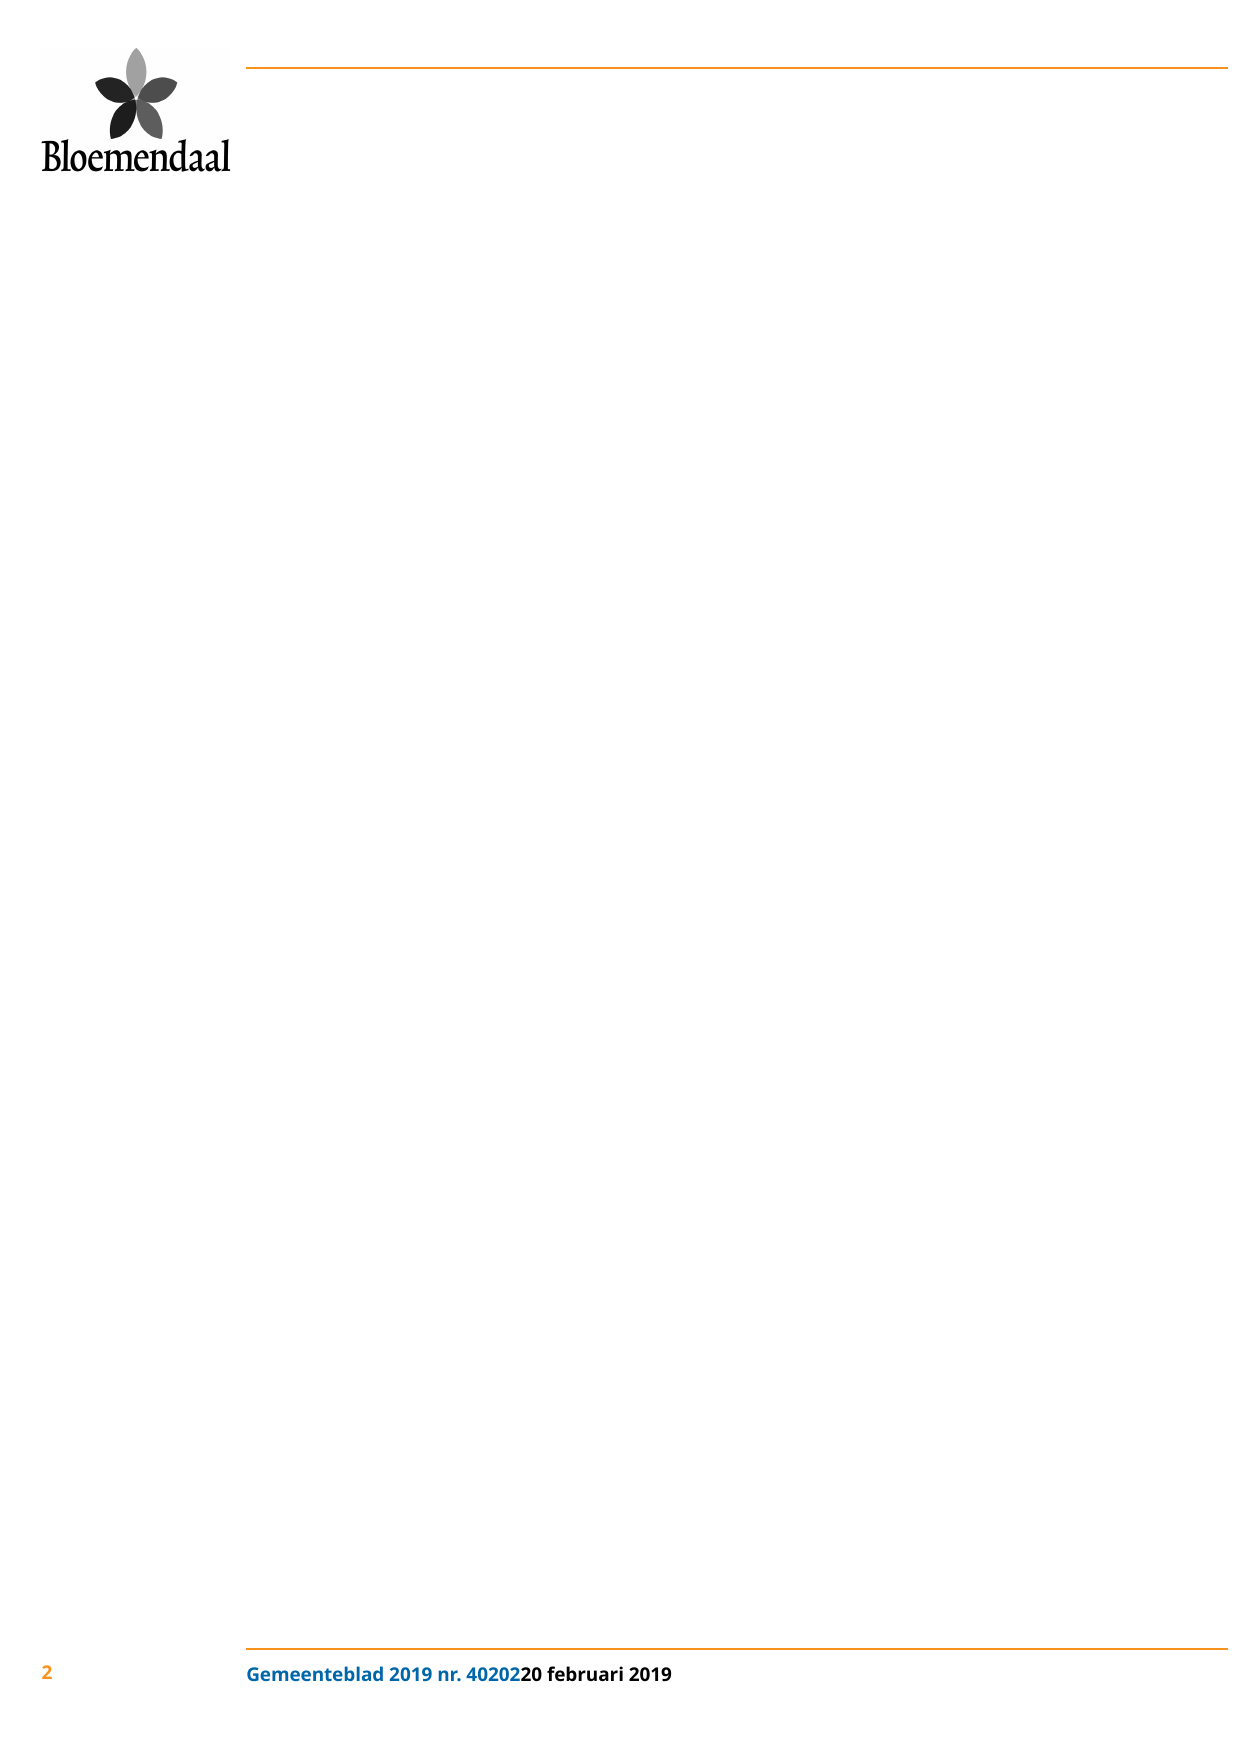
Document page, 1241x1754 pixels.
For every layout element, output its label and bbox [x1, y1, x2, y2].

picture [41, 47, 231, 172]
